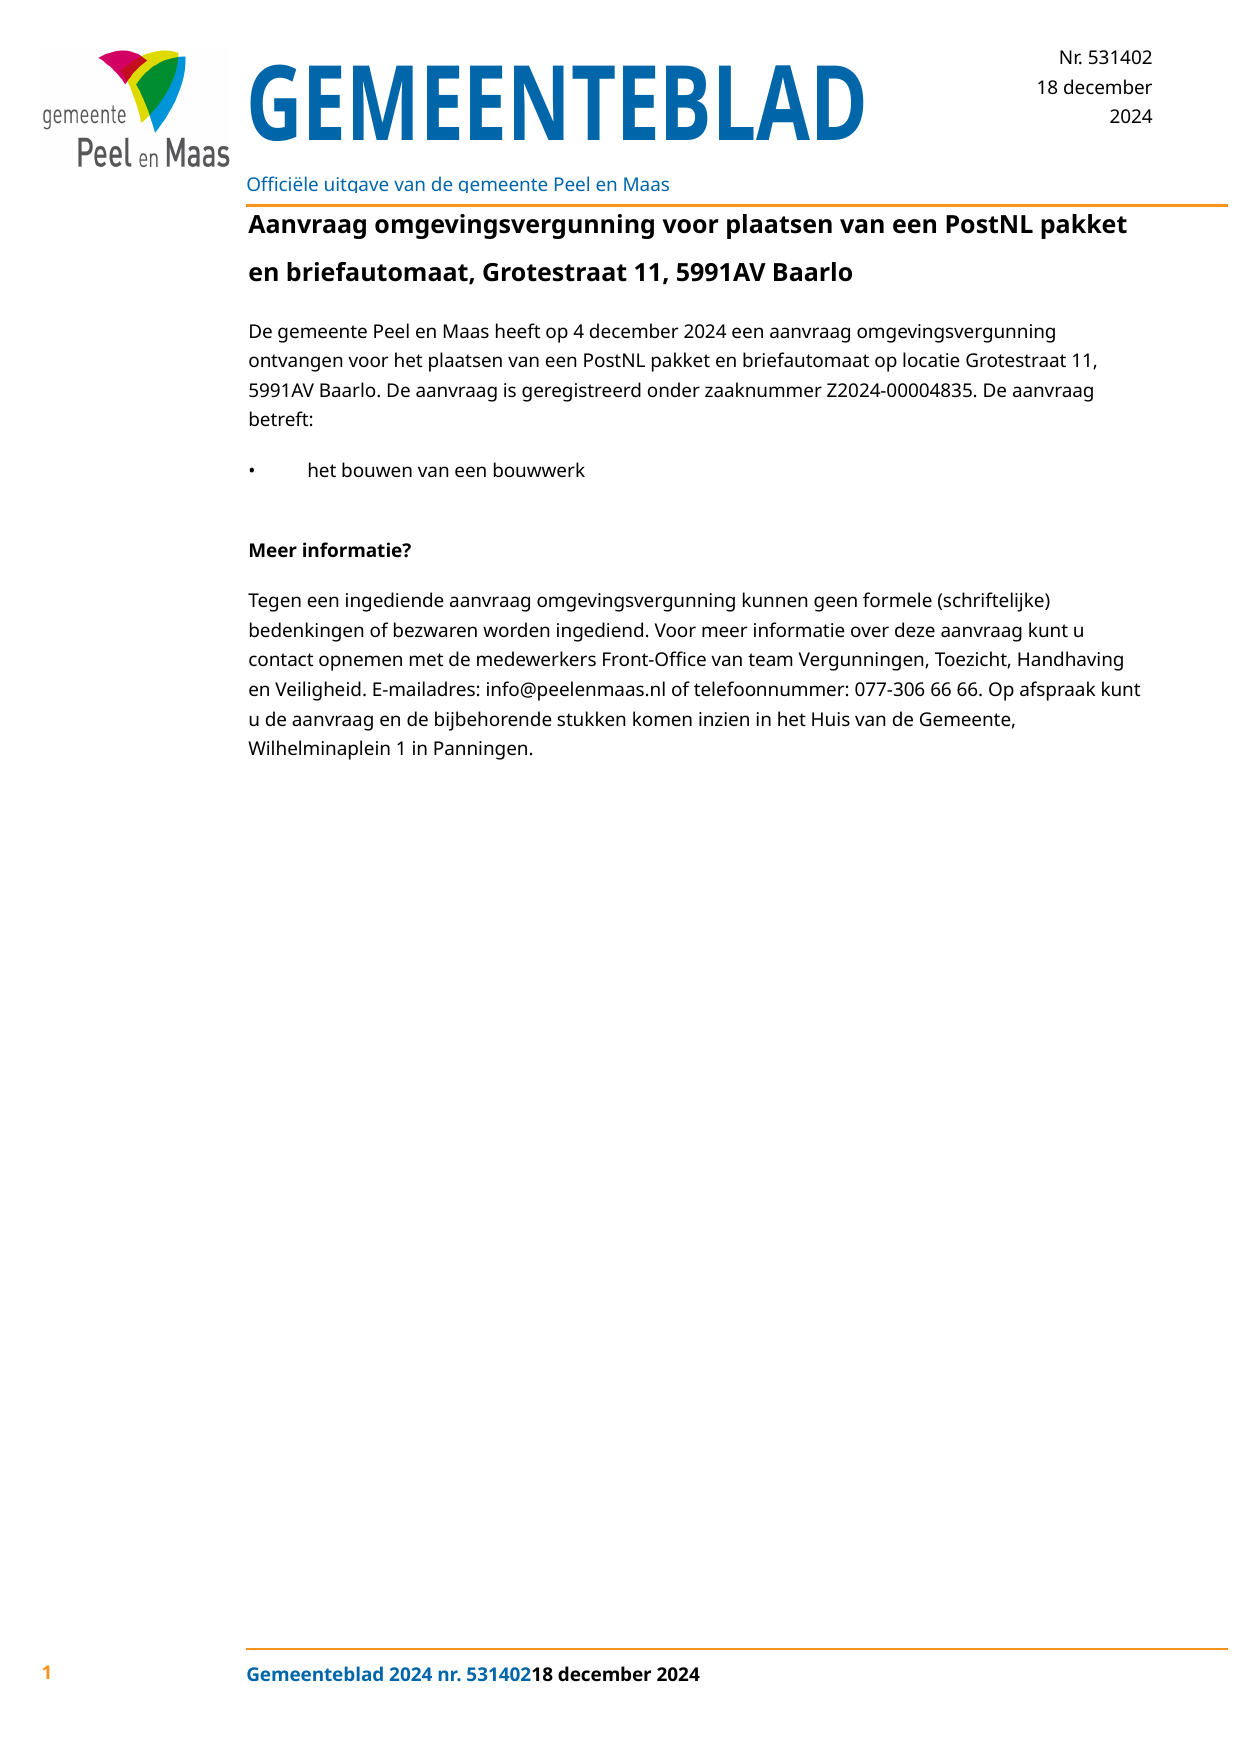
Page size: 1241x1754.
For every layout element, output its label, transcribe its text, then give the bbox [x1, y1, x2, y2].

text Tegen een ingediende aanvraag omgevingsvergunning kunnen geen formele (schriftelijke) bedenkingen of bezwaren worden ingediend. Voor meer informatie over deze aanvraag kunt u contact opnemen met de medewerkers Front-Office van team Vergunningen, Toezicht, Handhaving en Veiligheid. E-mailadres: info@peelenmaas.nl of telefoonnummer: 077-306 66 66. Op afspraak kunt u de aanvraag en de bijbehorende stukken komen inzien in het Huis van de Gemeente, Wilhelminaplein 1 in Panningen. [248, 587, 1152, 761]
text Meer informatie? [248, 537, 1152, 563]
list het bouwen van een bouwwerk [248, 457, 1152, 483]
text De gemeente Peel en Maas heeft op 4 december 2024 een aanvraag omgevingsvergunning ontvangen voor het plaatsen van een PostNL pakket en briefautomaat op locatie Grotestraat 11, 5991AV Baarlo. De aanvraag is geregistreerd onder zaaknummer Z2024-00004835. De aanvraag betreft: [248, 318, 1152, 432]
picture [41, 47, 231, 172]
text Aanvraag omgevingsvergunning voor plaatsen van een PostNL pakket en briefautomaat, Grotestraat 11, 5991AV Baarlo [248, 207, 1152, 288]
